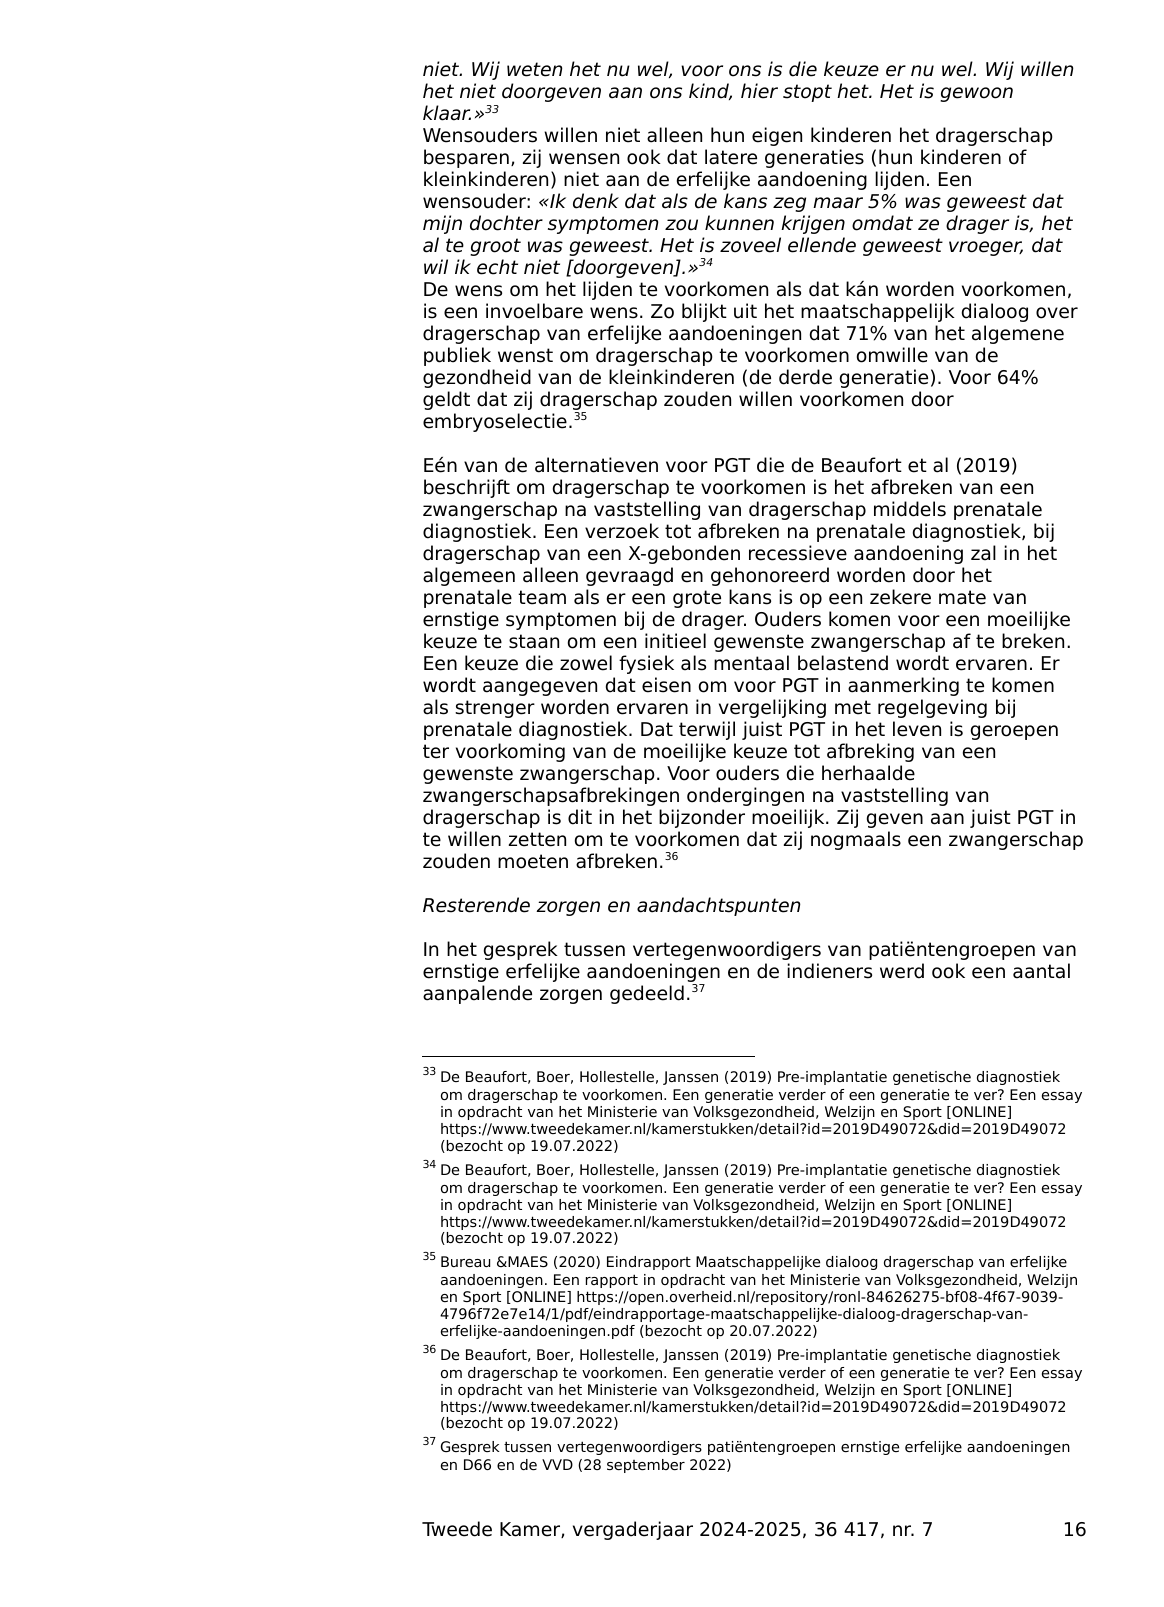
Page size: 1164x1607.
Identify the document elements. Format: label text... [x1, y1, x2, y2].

text De Beaufort, Boer, Hollestelle, Janssen (2019) Pre-implantatie genetische diagnostiek om dragerschap te voorkomen. Een generatie verder of een generatie te ver? Een essay in opdracht van het Ministerie van Volksgezondheid, Welzijn en Sport [ONLINE] https://www.tweedekamer.nl/kamerstukken/detail?id=2019D49072&did=2019D49072 (bezocht op 19.07.2022) [422, 1065, 1087, 1155]
text De wens om het lijden te voorkomen als dat kán worden voorkomen, is een invoelbare wens. Zo blijkt uit het maatschappelijk dialoog over dragerschap van erfelijke aandoeningen dat 71% van het algemene publiek wenst om dragerschap te voorkomen omwille van de gezondheid van de kleinkinderen (de derde generatie). Voor 64% geldt dat zij dragerschap zouden willen voorkomen door embryoselectie. [422, 279, 1087, 433]
text In het gesprek tussen vertegenwoordigers van patiëntengroepen van ernstige erfelijke aandoeningen en de indieners werd ook een aantal aanpalende zorgen gedeeld. [422, 939, 1087, 1005]
text De Beaufort, Boer, Hollestelle, Janssen (2019) Pre-implantatie genetische diagnostiek om dragerschap te voorkomen. Een generatie verder of een generatie te ver? Een essay in opdracht van het Ministerie van Volksgezondheid, Welzijn en Sport [ONLINE] https://www.tweedekamer.nl/kamerstukken/detail?id=2019D49072&did=2019D49072 (bezocht op 19.07.2022) [422, 1158, 1087, 1247]
text Bureau &MAES (2020) Eindrapport Maatschappelijke dialoog dragerschap van erfelijke aandoeningen. Een rapport in opdracht van het Ministerie van Volksgezondheid, Welzijn en Sport [ONLINE] https://open.overheid.nl/repository/ronl-84626275-bf08-4f67-9039-4796f72e7e14/1/pdf/eindrapportage-maatschappelijke-dialoog-dragerschap-van-erfelijke-aandoeningen.pdf (bezocht op 20.07.2022) [422, 1250, 1087, 1340]
text Wensouders willen niet alleen hun eigen kinderen het dragerschap besparen, zij wensen ook dat latere generaties (hun kinderen of kleinkinderen) niet aan de erfelijke aandoening lijden. Een wensouder: «Ik denk dat als de kans zeg maar 5% was geweest dat mijn dochter symptomen zou kunnen krijgen omdat ze drager is, het al te groot was geweest. Het is zoveel ellende geweest vroeger, dat wil ik echt niet [doorgeven].» [422, 125, 1087, 279]
text Gesprek tussen vertegenwoordigers patiëntengroepen ernstige erfelijke aandoeningen en D66 en de VVD (28 september 2022) [422, 1435, 1087, 1474]
subtitle Resterende zorgen en aandachtspunten [422, 895, 1087, 917]
text De Beaufort, Boer, Hollestelle, Janssen (2019) Pre-implantatie genetische diagnostiek om dragerschap te voorkomen. Een generatie verder of een generatie te ver? Een essay in opdracht van het Ministerie van Volksgezondheid, Welzijn en Sport [ONLINE] https://www.tweedekamer.nl/kamerstukken/detail?id=2019D49072&did=2019D49072 (bezocht op 19.07.2022) [422, 1343, 1087, 1432]
text niet. Wij weten het nu wel, voor ons is die keuze er nu wel. Wij willen het niet doorgeven aan ons kind, hier stopt het. Het is gewoon klaar.» [422, 59, 1087, 125]
text Eén van de alternatieven voor PGT die de Beaufort et al (2019) beschrijft om dragerschap te voorkomen is het afbreken van een zwangerschap na vaststelling van dragerschap middels prenatale diagnostiek. Een verzoek tot afbreken na prenatale diagnostiek, bij dragerschap van een X-gebonden recessieve aandoening zal in het algemeen alleen gevraagd en gehonoreerd worden door het prenatale team als er een grote kans is op een zekere mate van ernstige symptomen bij de drager. Ouders komen voor een moeilijke keuze te staan om een initieel gewenste zwangerschap af te breken. Een keuze die zowel fysiek als mentaal belastend wordt ervaren. Er wordt aangegeven dat eisen om voor PGT in aanmerking te komen als strenger worden ervaren in vergelijking met regelgeving bij prenatale diagnostiek. Dat terwijl juist PGT in het leven is geroepen ter voorkoming van de moeilijke keuze tot afbreking van een gewenste zwangerschap. Voor ouders die herhaalde zwangerschapsafbrekingen ondergingen na vaststelling van dragerschap is dit in het bijzonder moeilijk. Zij geven aan juist PGT in te willen zetten om te voorkomen dat zij nogmaals een zwangerschap zouden moeten afbreken. [422, 455, 1087, 872]
